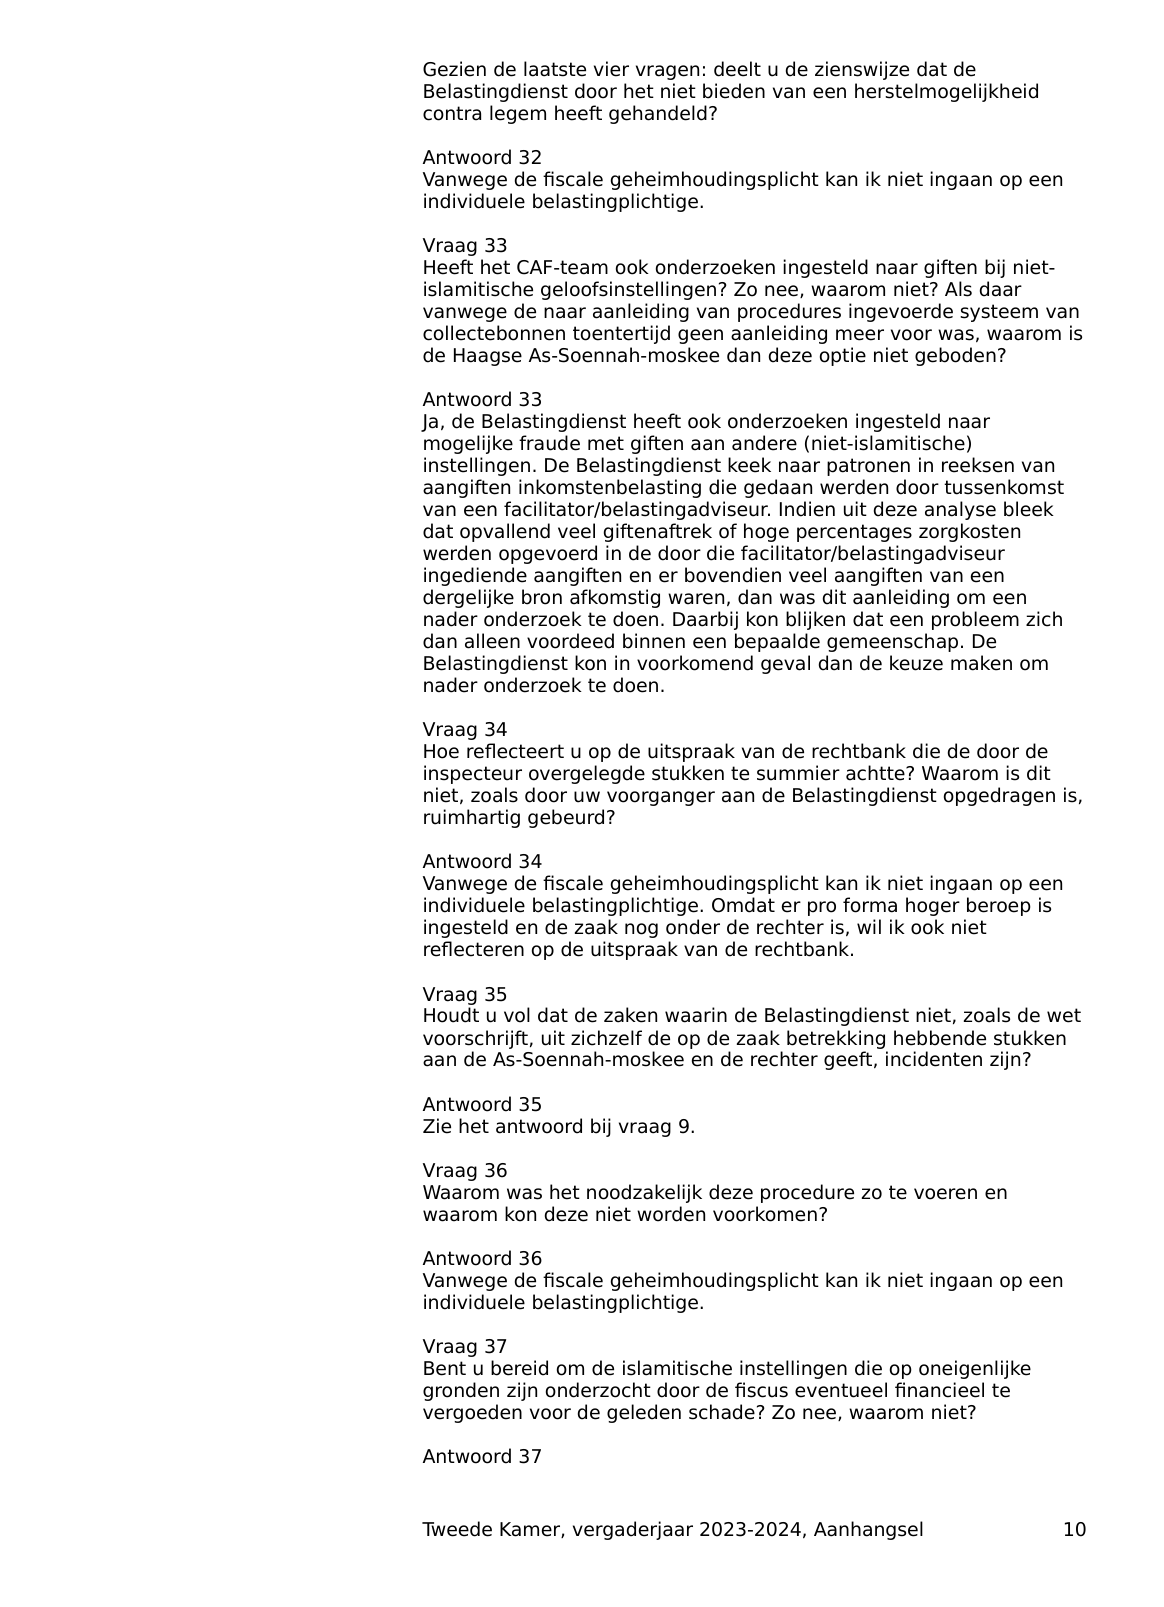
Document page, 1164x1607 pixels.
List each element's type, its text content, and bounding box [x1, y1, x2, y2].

text Zie het antwoord bij vraag 9. [422, 1116, 1087, 1137]
text Vanwege de fiscale geheimhoudingsplicht kan ik niet ingaan op een individuele belastingplichtige. [422, 169, 1087, 213]
text Heeft het CAF-team ook onderzoeken ingesteld naar giften bij niet-islamitische geloofsinstellingen? Zo nee, waarom niet? Als daar vanwege de naar aanleiding van procedures ingevoerde systeem van collectebonnen toentertijd geen aanleiding meer voor was, waarom is de Haagse As-Soennah-moskee dan deze optie niet geboden? [422, 257, 1087, 367]
text Vraag 33 [422, 235, 1087, 257]
text Waarom was het noodzakelijk deze procedure zo te voeren en waarom kon deze niet worden voorkomen? [422, 1182, 1087, 1226]
text Gezien de laatste vier vragen: deelt u de zienswijze dat de Belastingdienst door het niet bieden van een herstelmogelijkheid contra legem heeft gehandeld? [422, 59, 1087, 125]
text Vanwege de fiscale geheimhoudingsplicht kan ik niet ingaan op een individuele belastingplichtige. [422, 1270, 1087, 1314]
text Hoe reflecteert u op de uitspraak van de rechtbank die de door de inspecteur overgelegde stukken te summier achtte? Waarom is dit niet, zoals door uw voorganger aan de Belastingdienst opgedragen is, ruimhartig gebeurd? [422, 741, 1087, 829]
text Antwoord 33 [422, 389, 1087, 411]
text Vraag 34 [422, 719, 1087, 741]
text Houdt u vol dat de zaken waarin de Belastingdienst niet, zoals de wet voorschrijft, uit zichzelf de op de zaak betrekking hebbende stukken aan de As-Soennah-moskee en de rechter geeft, incidenten zijn? [422, 1005, 1087, 1071]
text Antwoord 34 [422, 851, 1087, 873]
text Vraag 36 [422, 1160, 1087, 1182]
text Ja, de Belastingdienst heeft ook onderzoeken ingesteld naar mogelijke fraude met giften aan andere (niet-islamitische) instellingen. De Belastingdienst keek naar patronen in reeksen van aangiften inkomstenbelasting die gedaan werden door tussenkomst van een facilitator/belastingadviseur. Indien uit deze analyse bleek dat opvallend veel giftenaftrek of hoge percentages zorgkosten werden opgevoerd in de door die facilitator/belastingadviseur ingediende aangiften en er bovendien veel aangiften van een dergelijke bron afkomstig waren, dan was dit aanleiding om een nader onderzoek te doen. Daarbij kon blijken dat een probleem zich dan alleen voordeed binnen een bepaalde gemeenschap. De Belastingdienst kon in voorkomend geval dan de keuze maken om nader onderzoek te doen. [422, 411, 1087, 697]
text Antwoord 36 [422, 1248, 1087, 1270]
text Vanwege de fiscale geheimhoudingsplicht kan ik niet ingaan op een individuele belastingplichtige. Omdat er pro forma hoger beroep is ingesteld en de zaak nog onder de rechter is, wil ik ook niet reflecteren op de uitspraak van de rechtbank. [422, 873, 1087, 961]
text Antwoord 37 [422, 1446, 1087, 1468]
text Antwoord 32 [422, 147, 1087, 169]
text Vraag 35 [422, 983, 1087, 1005]
text Antwoord 35 [422, 1093, 1087, 1116]
text Bent u bereid om de islamitische instellingen die op oneigenlijke gronden zijn onderzocht door de fiscus eventueel financieel te vergoeden voor de geleden schade? Zo nee, waarom niet? [422, 1358, 1087, 1424]
text Vraag 37 [422, 1336, 1087, 1358]
